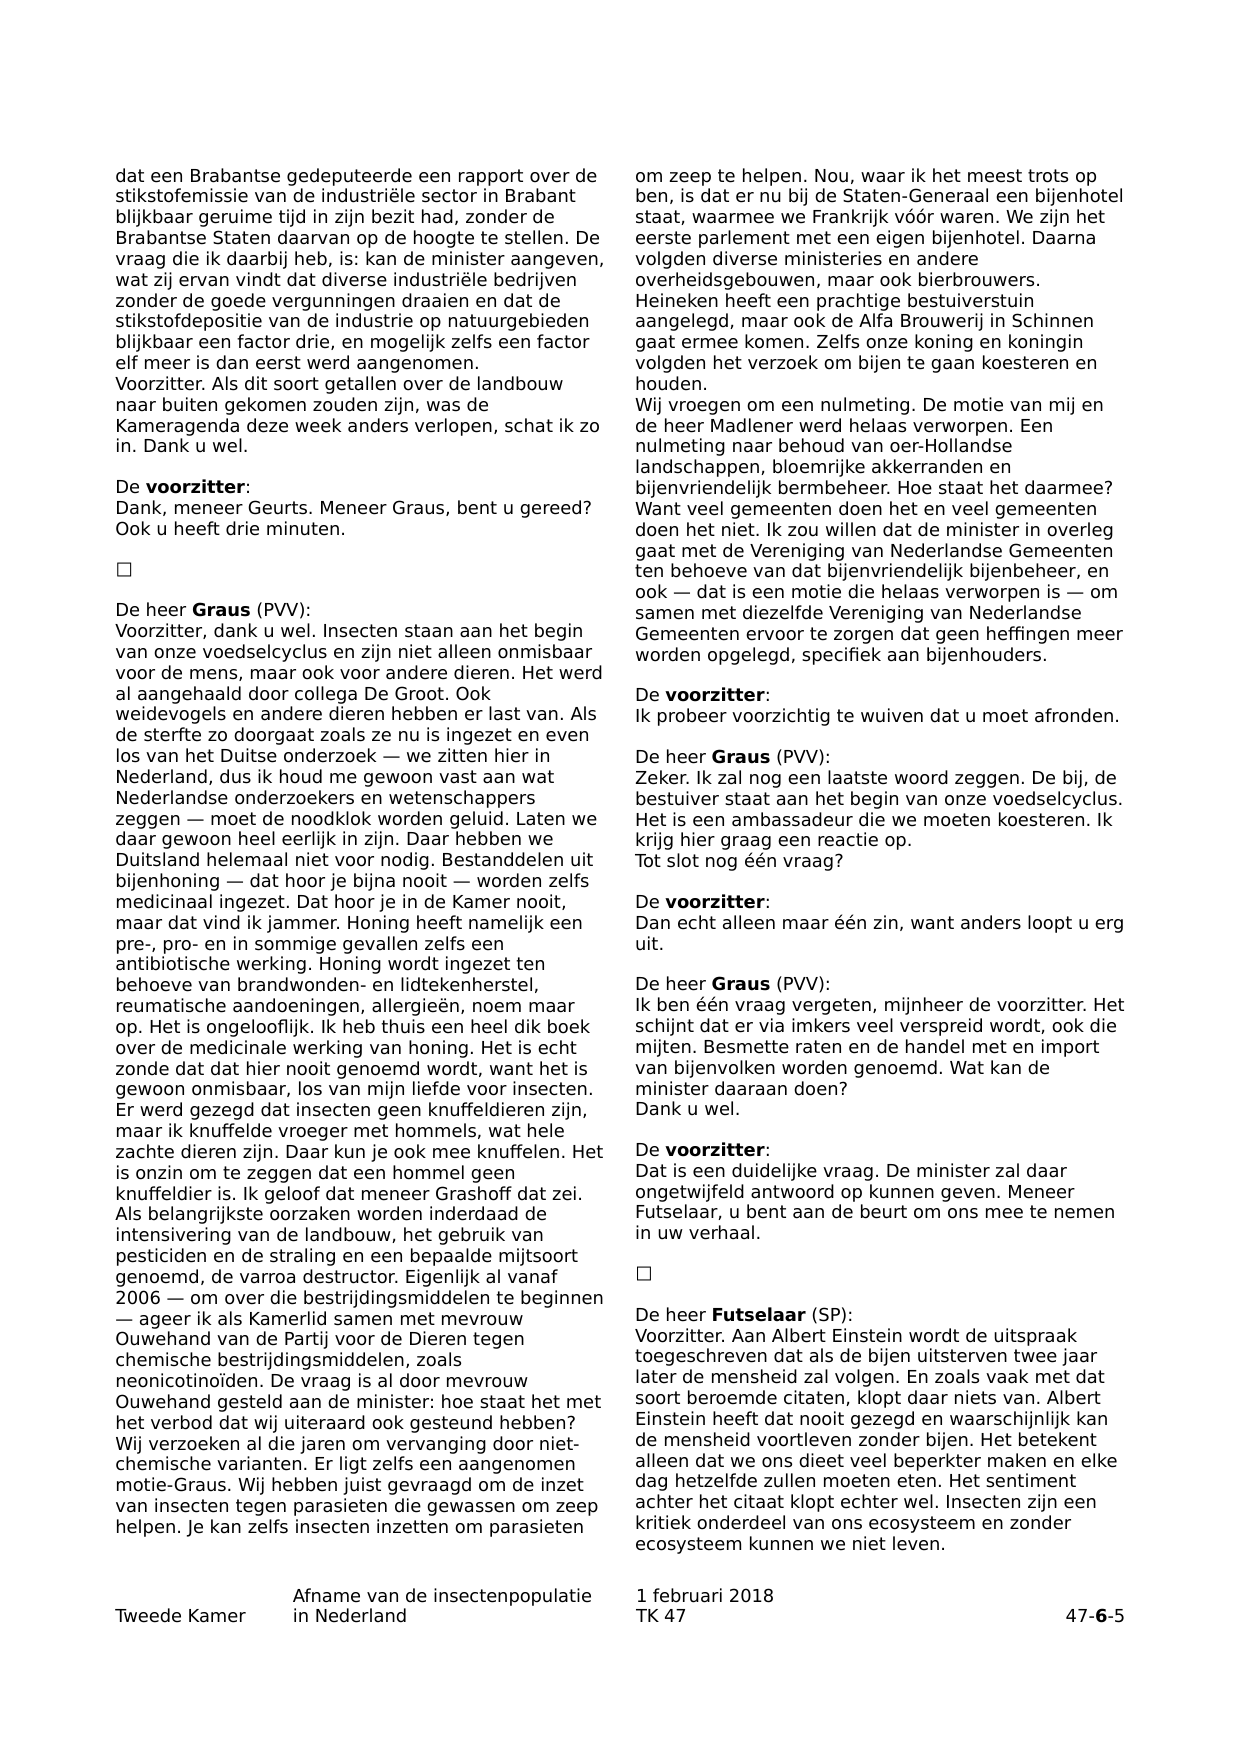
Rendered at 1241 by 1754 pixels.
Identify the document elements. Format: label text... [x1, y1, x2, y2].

text Ik probeer voorzichtig te wuiven dat u moet afronden. [635, 706, 1125, 727]
text Voorzitter, dank u wel. Insecten staan aan het begin van onze voedselcyclus en zijn niet alleen onmisbaar voor de mens, maar ook voor andere dieren. Het werd al aangehaald door collega De Groot. Ook weidevogels en andere dieren hebben er last van. Als de sterfte zo doorgaat zoals ze nu is ingezet en even los van het Duitse onderzoek — we zitten hier in Nederland, dus ik houd me gewoon vast aan wat Nederlandse onderzoekers en wetenschappers zeggen — moet de noodklok worden geluid. Laten we daar gewoon heel eerlijk in zijn. Daar hebben we Duitsland helemaal niet voor nodig. Bestanddelen uit bijenhoning — dat hoor je bijna nooit — worden zelfs medicinaal ingezet. Dat hoor je in de Kamer nooit, maar dat vind ik jammer. Honing heeft namelijk een pre-, pro- en in sommige gevallen zelfs een antibiotische werking. Honing wordt ingezet ten behoeve van brandwonden- en lidtekenherstel, reumatische aandoeningen, allergieën, noem maar op. Het is ongelooflijk. Ik heb thuis een heel dik boek over de medicinale werking van honing. Het is echt zonde dat dat hier nooit genoemd wordt, want het is gewoon onmisbaar, los van mijn liefde voor insecten. Er werd gezegd dat insecten geen knuffeldieren zijn, maar ik knuffelde vroeger met hommels, wat hele zachte dieren zijn. Daar kun je ook mee knuffelen. Het is onzin om te zeggen dat een hommel geen knuffeldier is. Ik geloof dat meneer Grashoff dat zei. [115, 621, 605, 1204]
text Dank u wel. [635, 1099, 1125, 1120]
text Als belangrijkste oorzaken worden inderdaad de intensivering van de landbouw, het gebruik van pesticiden en de straling en een bepaalde mijtsoort genoemd, de varroa destructor. Eigenlijk al vanaf 2006 — om over die bestrijdingsmiddelen te beginnen — ageer ik als Kamerlid samen met mevrouw Ouwehand van de Partij voor de Dieren tegen chemische bestrijdingsmiddelen, zoals neonicotinoïden. De vraag is al door mevrouw Ouwehand gesteld aan de minister: hoe staat het met het verbod dat wij uiteraard ook gesteund hebben? Wij verzoeken al die jaren om vervanging door niet-chemische varianten. Er ligt zelfs een aangenomen motie-Graus. Wij hebben juist gevraagd om de inzet van insecten tegen parasieten die gewassen om zeep helpen. Je kan zelfs insecten inzetten om parasieten [115, 1204, 605, 1537]
text Wij vroegen om een nulmeting. De motie van mij en de heer Madlener werd helaas verworpen. Een nulmeting naar behoud van oer-Hollandse landschappen, bloemrijke akkerranden en bijenvriendelijk bermbeheer. Hoe staat het daarmee? Want veel gemeenten doen het en veel gemeenten doen het niet. Ik zou willen dat de minister in overleg gaat met de Vereniging van Nederlandse Gemeenten ten behoeve van dat bijenvriendelijk bijenbeheer, en ook — dat is een motie die helaas verworpen is — om samen met diezelfde Vereniging van Nederlandse Gemeenten ervoor te zorgen dat geen heffingen meer worden opgelegd, specifiek aan bijenhouders. [635, 394, 1125, 665]
text ⬜ [635, 1264, 1125, 1285]
text Ik ben één vraag vergeten, mijnheer de voorzitter. Het schijnt dat er via imkers veel verspreid wordt, ook die mijten. Besmette raten en de handel met en import van bijenvolken worden genoemd. Wat kan de minister daaraan doen? [635, 995, 1125, 1099]
text De heer Futselaar (SP): [635, 1305, 1125, 1325]
text Voorzitter. Als dit soort getallen over de landbouw naar buiten gekomen zouden zijn, was de Kameragenda deze week anders verlopen, schat ik zo in. Dank u wel. [115, 374, 605, 457]
text dat een Brabantse gedeputeerde een rapport over de stikstofemissie van de industriële sector in Brabant blijkbaar geruime tijd in zijn bezit had, zonder de Brabantse Staten daarvan op de hoogte te stellen. De vraag die ik daarbij heb, is: kan de minister aangeven, wat zij ervan vindt dat diverse industriële bedrijven zonder de goede vergunningen draaien en dat de stikstofdepositie van de industrie op natuurgebieden blijkbaar een factor drie, en mogelijk zelfs een factor elf meer is dan eerst werd aangenomen. [115, 165, 605, 374]
text om zeep te helpen. Nou, waar ik het meest trots op ben, is dat er nu bij de Staten-Generaal een bijenhotel staat, waarmee we Frankrijk vóór waren. We zijn het eerste parlement met een eigen bijenhotel. Daarna volgden diverse ministeries en andere overheidsgebouwen, maar ook bierbrouwers. Heineken heeft een prachtige bestuiverstuin aangelegd, maar ook de Alfa Brouwerij in Schinnen gaat ermee komen. Zelfs onze koning en koningin volgden het verzoek om bijen te gaan koesteren en houden. [635, 165, 1125, 394]
text Dank, meneer Geurts. Meneer Graus, bent u gereed? Ook u heeft drie minuten. [115, 498, 605, 539]
text De voorzitter: [115, 477, 605, 498]
text ⬜ [115, 559, 605, 580]
text Voorzitter. Aan Albert Einstein wordt de uitspraak toegeschreven dat als de bijen uitsterven twee jaar later de mensheid zal volgen. En zoals vaak met dat soort beroemde citaten, klopt daar niets van. Albert Einstein heeft dat nooit gezegd en waarschijnlijk kan de mensheid voortleven zonder bijen. Het betekent alleen dat we ons dieet veel beperkter maken en elke dag hetzelfde zullen moeten eten. Het sentiment achter het citaat klopt echter wel. Insecten zijn een kritiek onderdeel van ons ecosysteem en zonder ecosysteem kunnen we niet leven. [635, 1325, 1125, 1554]
text Zeker. Ik zal nog een laatste woord zeggen. De bij, de bestuiver staat aan het begin van onze voedselcyclus. Het is een ambassadeur die we moeten koesteren. Ik krijg hier graag een reactie op. [635, 768, 1125, 851]
text De heer Graus (PVV): [115, 600, 605, 621]
text De heer Graus (PVV): [635, 974, 1125, 995]
text Tot slot nog één vraag? [635, 851, 1125, 872]
text Dat is een duidelijke vraag. De minister zal daar ongetwijfeld antwoord op kunnen geven. Meneer Futselaar, u bent aan de beurt om ons mee te nemen in uw verhaal. [635, 1161, 1125, 1244]
text De voorzitter: [635, 1140, 1125, 1161]
text De voorzitter: [635, 892, 1125, 912]
text De heer Graus (PVV): [635, 747, 1125, 768]
text De voorzitter: [635, 685, 1125, 706]
text Dan echt alleen maar één zin, want anders loopt u erg uit. [635, 912, 1125, 954]
